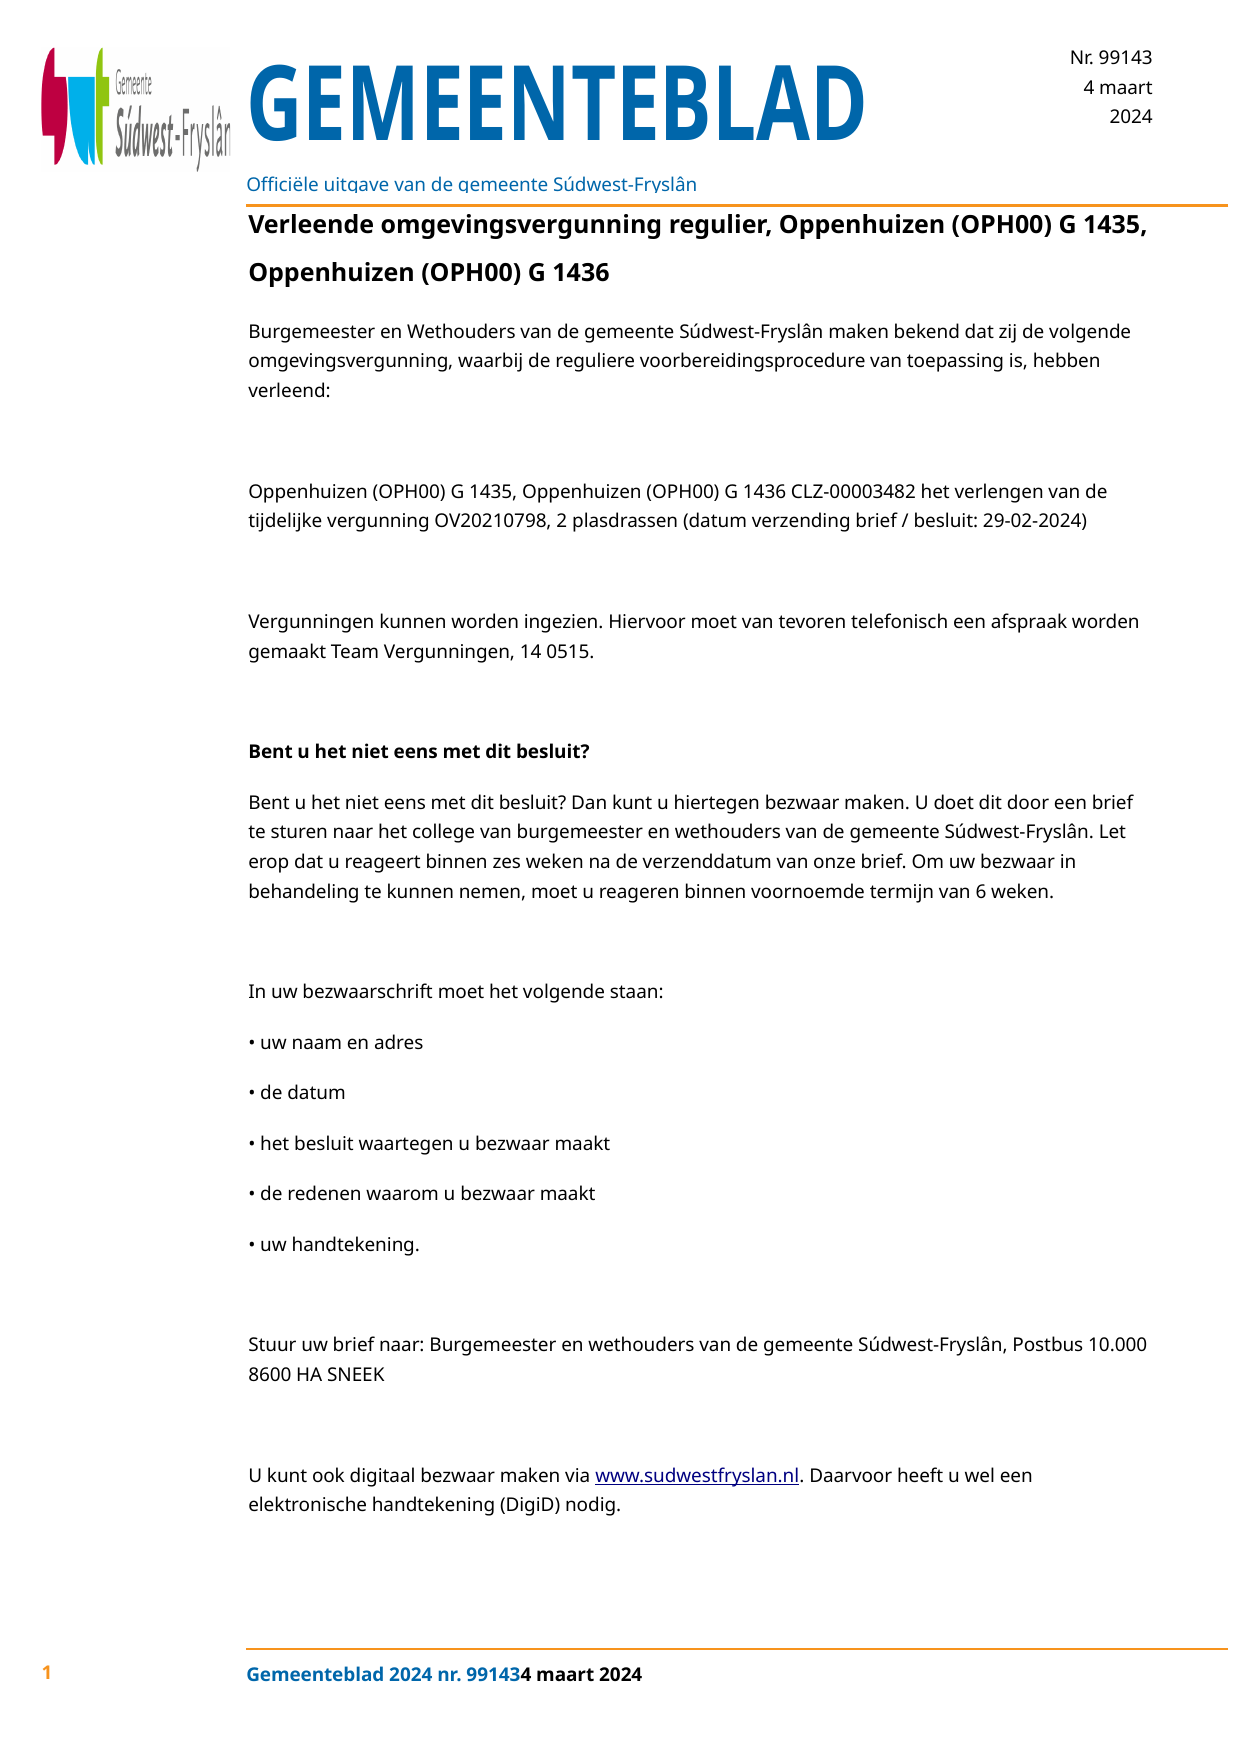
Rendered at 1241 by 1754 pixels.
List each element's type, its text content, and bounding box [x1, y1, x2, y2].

text U kunt ook digitaal bezwaar maken via www.sudwestfryslan.nl. Daarvoor heeft u wel een elektronische handtekening (DigiD) nodig. [248, 1462, 1152, 1517]
text • uw handtekening. [248, 1231, 1152, 1257]
text Verleende omgevingsvergunning regulier, Oppenhuizen (OPH00) G 1435, Oppenhuizen (OPH00) G 1436 [248, 207, 1152, 288]
text • het besluit waartegen u bezwaar maakt [248, 1130, 1152, 1156]
text In uw bezwaarschrift moet het volgende staan: [248, 979, 1152, 1004]
text Oppenhuizen (OPH00) G 1435, Oppenhuizen (OPH00) G 1436 CLZ-00003482 het verlengen van de tijdelijke vergunning OV20210798, 2 plasdrassen (datum verzending brief / besluit: 29-02-2024) [248, 478, 1152, 533]
text Vergunningen kunnen worden ingezien. Hiervoor moet van tevoren telefonisch een afspraak worden gemaakt Team Vergunningen, 14 0515. [248, 608, 1152, 664]
text Stuur uw brief naar: Burgemeester en wethouders van de gemeente Súdwest-Fryslân, Postbus 10.000 8600 HA SNEEK [248, 1332, 1152, 1387]
text • de datum [248, 1079, 1152, 1105]
picture [41, 47, 231, 172]
text Bent u het niet eens met dit besluit? Dan kunt u hiertegen bezwaar maken. U doet dit door een brief te sturen naar het college van burgemeester en wethouders van de gemeente Súdwest-Fryslân. Let erop dat u reageert binnen zes weken na de verzenddatum van onze brief. Om uw bezwaar in behandeling te kunnen nemen, moet u reageren binnen voornoemde termijn van 6 weken. [248, 789, 1152, 904]
text Bent u het niet eens met dit besluit? [248, 739, 1152, 764]
text • uw naam en adres [248, 1029, 1152, 1055]
text Burgemeester en Wethouders van de gemeente Súdwest-Fryslân maken bekend dat zij de volgende omgevingsvergunning, waarbij de reguliere voorbereidingsprocedure van toepassing is, hebben verleend: [248, 318, 1152, 403]
text • de redenen waarom u bezwaar maakt [248, 1180, 1152, 1206]
